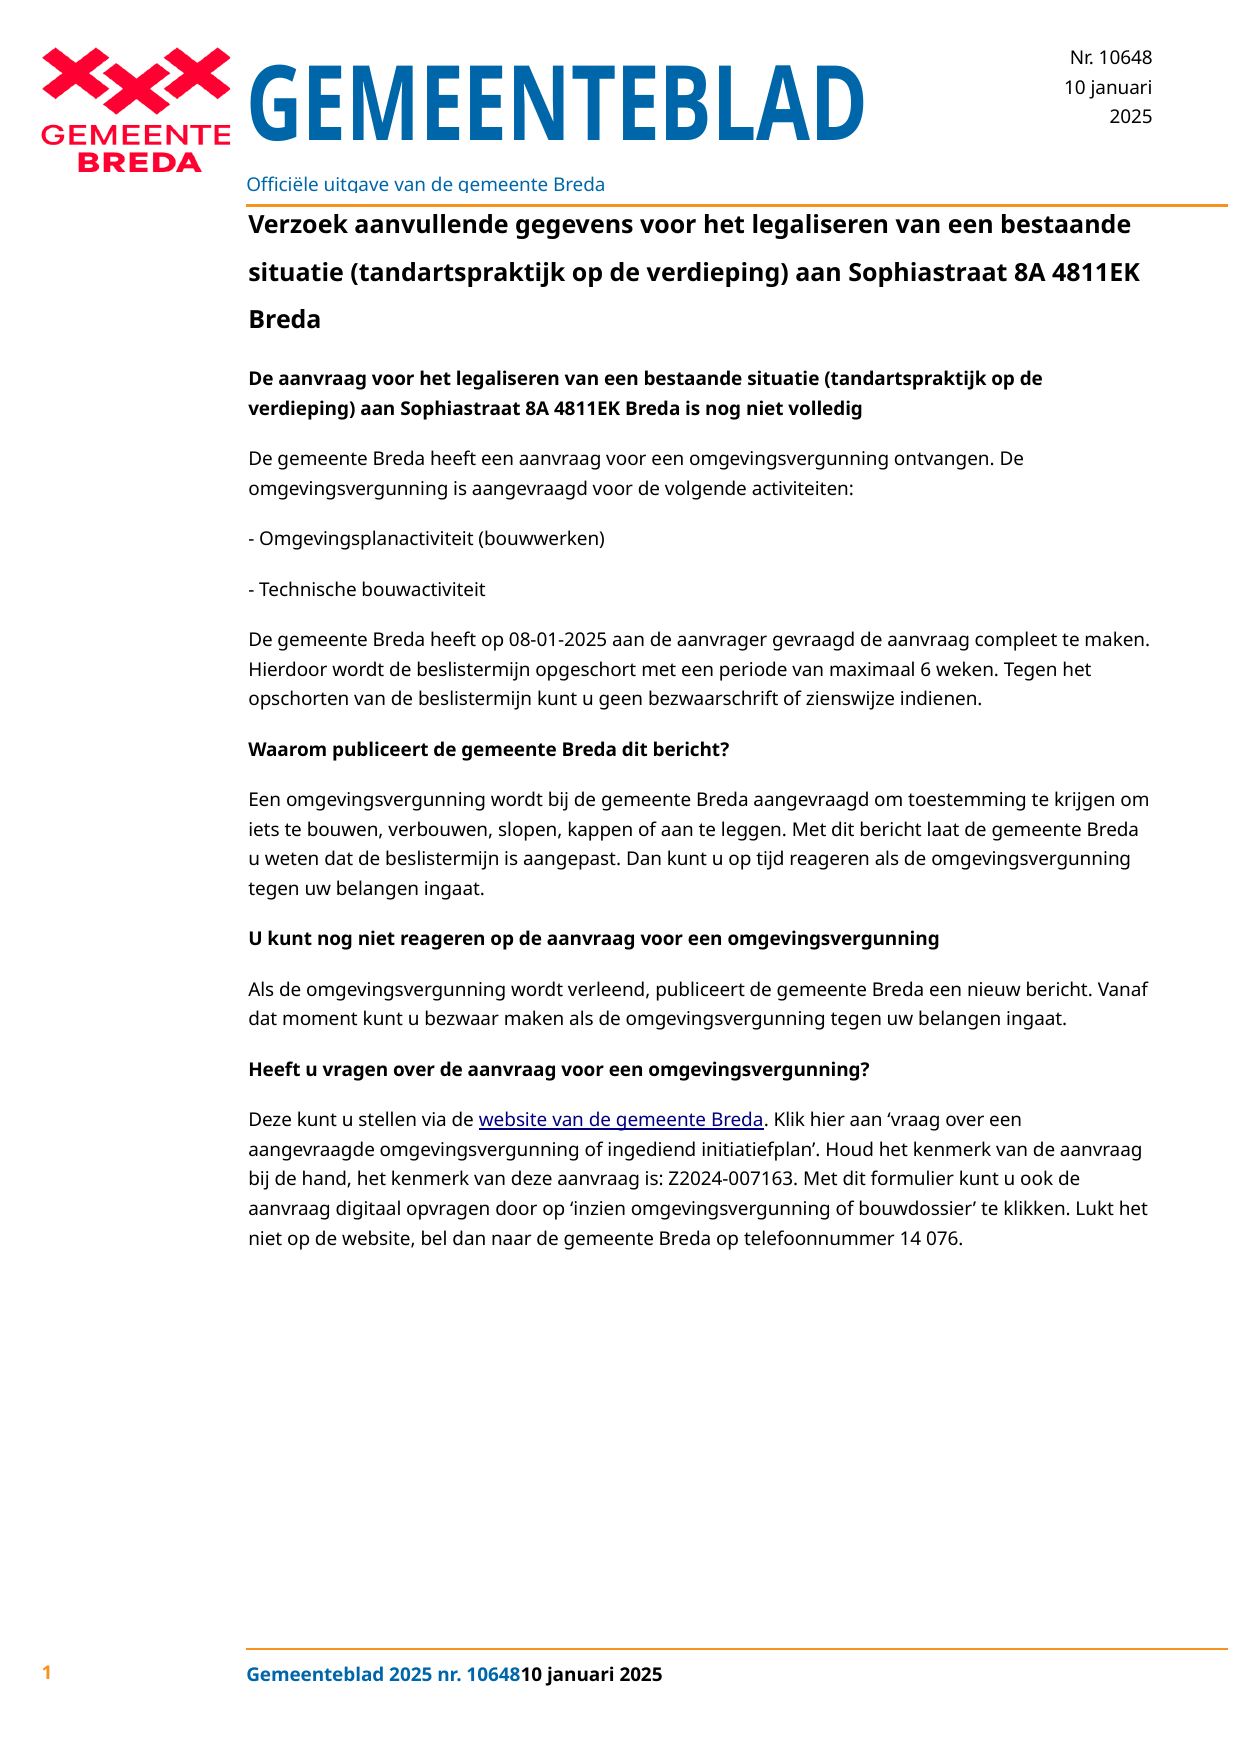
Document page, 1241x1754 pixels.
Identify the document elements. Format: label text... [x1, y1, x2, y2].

text Verzoek aanvullende gegevens voor het legaliseren van een bestaande situatie (tandartspraktijk op de verdieping) aan Sophiastraat 8A 4811EK Breda [248, 207, 1152, 336]
text Als de omgevingsvergunning wordt verleend, publiceert de gemeente Breda een nieuw bericht. Vanaf dat moment kunt u bezwaar maken als de omgevingsvergunning tegen uw belangen ingaat. [248, 976, 1152, 1031]
picture [41, 47, 231, 172]
text - Omgevingsplanactiviteit (bouwwerken) [248, 526, 1152, 551]
text De gemeente Breda heeft op 08-01-2025 aan de aanvrager gevraagd de aanvraag compleet te maken. Hierdoor wordt de beslistermijn opgeschort met een periode van maximaal 6 weken. Tegen het opschorten van de beslistermijn kunt u geen bezwaarschrift of zienswijze indienen. [248, 626, 1152, 711]
text Deze kunt u stellen via de website van de gemeente Breda. Klik hier aan ‘vraag over een aangevraagde omgevingsvergunning of ingediend initiatiefplan’. Houd het kenmerk van de aanvraag bij de hand, het kenmerk van deze aanvraag is: Z2024-007163. Met dit formulier kunt u ook de aanvraag digitaal opvragen door op ‘inzien omgevingsvergunning of bouwdossier’ te klikken. Lukt het niet op de website, bel dan naar de gemeente Breda op telefoonnummer 14 076. [248, 1106, 1152, 1250]
text Waarom publiceert de gemeente Breda dit bericht? [248, 736, 1152, 762]
text De aanvraag voor het legaliseren van een bestaande situatie (tandartspraktijk op de verdieping) aan Sophiastraat 8A 4811EK Breda is nog niet volledig [248, 366, 1152, 421]
text De gemeente Breda heeft een aanvraag voor een omgevingsvergunning ontvangen. De omgevingsvergunning is aangevraagd voor de volgende activiteiten: [248, 446, 1152, 501]
text U kunt nog niet reageren op de aanvraag voor een omgevingsvergunning [248, 926, 1152, 951]
text - Technische bouwactiviteit [248, 576, 1152, 602]
text Heeft u vragen over de aanvraag voor een omgevingsvergunning? [248, 1056, 1152, 1082]
text Een omgevingsvergunning wordt bij de gemeente Breda aangevraagd om toestemming te krijgen om iets te bouwen, verbouwen, slopen, kappen of aan te leggen. Met dit bericht laat de gemeente Breda u weten dat de beslistermijn is aangepast. Dan kunt u op tijd reageren als de omgevingsvergunning tegen uw belangen ingaat. [248, 786, 1152, 901]
